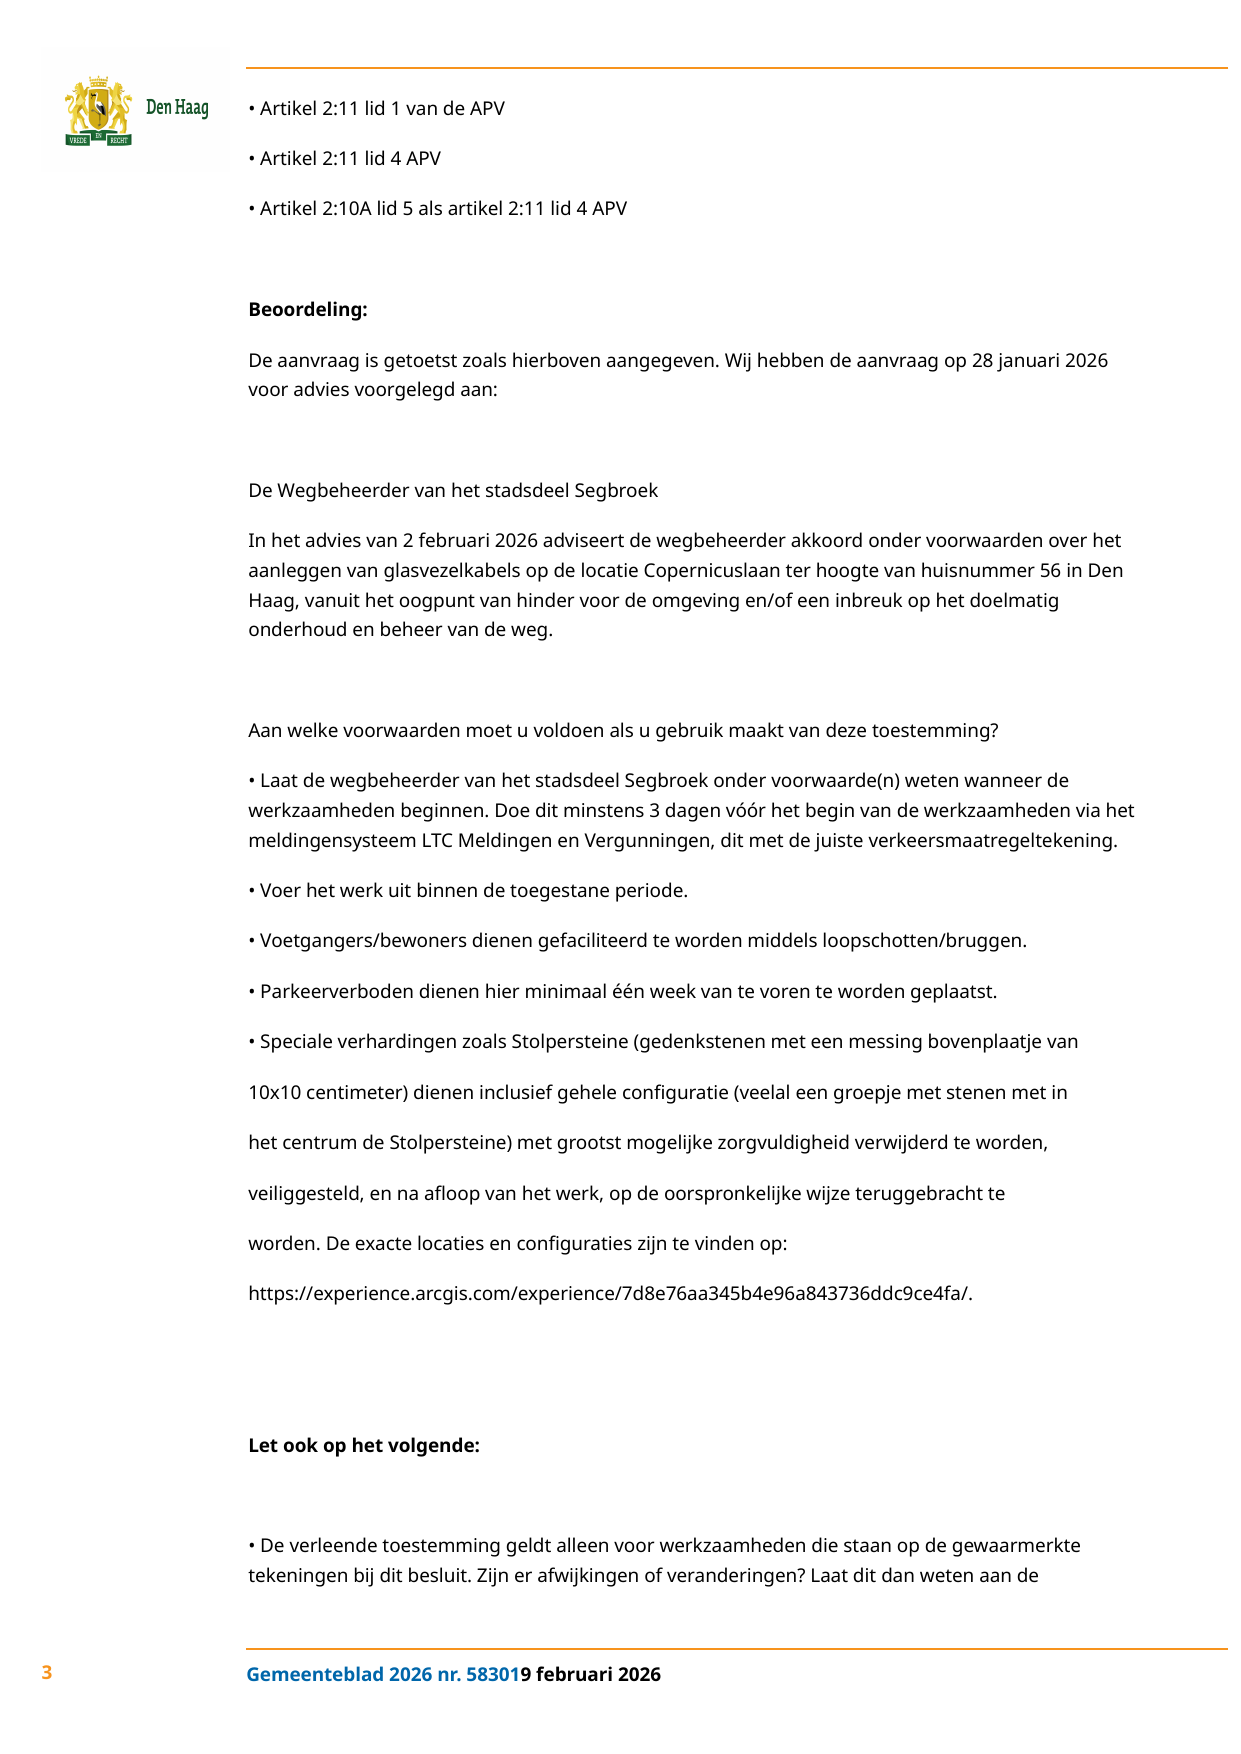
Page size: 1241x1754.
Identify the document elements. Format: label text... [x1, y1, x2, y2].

text • De verleende toestemming geldt alleen voor werkzaamheden die staan op de gewaarmerkte tekeningen bij dit besluit. Zijn er afwijkingen of veranderingen? Laat dit dan weten aan de [248, 1533, 1152, 1588]
text Let ook op het volgende: [248, 1432, 1152, 1458]
text worden. De exacte locaties en configuraties zijn te vinden op: [248, 1230, 1152, 1256]
text • Laat de wegbeheerder van het stadsdeel Segbroek onder voorwaarde(n) weten wanneer de werkzaamheden beginnen. Doe dit minstens 3 dagen vóór het begin van de werkzaamheden via het meldingensysteem LTC Meldingen en Vergunningen, dit met de juiste verkeersmaatregeltekening. [248, 768, 1152, 853]
text De Wegbeheerder van het stadsdeel Segbroek [248, 477, 1152, 503]
text • Speciale verhardingen zoals Stolpersteine (gedenkstenen met een messing bovenplaatje van [248, 1028, 1152, 1054]
text • Artikel 2:10A lid 5 als artikel 2:11 lid 4 APV [248, 196, 1152, 221]
text https://experience.arcgis.com/experience/7d8e76aa345b4e96a843736ddc9ce4fa/. [248, 1281, 1152, 1306]
text • Voetgangers/bewoners dienen gefaciliteerd te worden middels loopschotten/bruggen. [248, 928, 1152, 953]
text 10x10 centimeter) dienen inclusief gehele configuratie (veelal een groepje met stenen met in [248, 1079, 1152, 1105]
text Aan welke voorwaarden moet u voldoen als u gebruik maakt van deze toestemming? [248, 717, 1152, 743]
text Beoordeling: [248, 296, 1152, 322]
text De aanvraag is getoetst zoals hierboven aangegeven. Wij hebben de aanvraag op 28 januari 2026 voor advies voorgelegd aan: [248, 347, 1152, 402]
text In het advies van 2 februari 2026 adviseert de wegbeheerder akkoord onder voorwaarden over het aanleggen van glasvezelkabels op de locatie Copernicuslaan ter hoogte van huisnummer 56 in Den Haag, vanuit het oogpunt van hinder voor de omgeving en/of een inbreuk op het doelmatig onderhoud en beheer van de weg. [248, 528, 1152, 642]
picture [41, 47, 231, 172]
text het centrum de Stolpersteine) met grootst mogelijke zorgvuldigheid verwijderd te worden, [248, 1129, 1152, 1155]
text • Voer het werk uit binnen de toegestane periode. [248, 877, 1152, 903]
text • Artikel 2:11 lid 1 van de APV [248, 95, 1152, 121]
text • Artikel 2:11 lid 4 APV [248, 145, 1152, 171]
text veiliggesteld, en na afloop van het werk, op de oorspronkelijke wijze teruggebracht te [248, 1180, 1152, 1206]
text • Parkeerverboden dienen hier minimaal één week van te voren te worden geplaatst. [248, 978, 1152, 1004]
